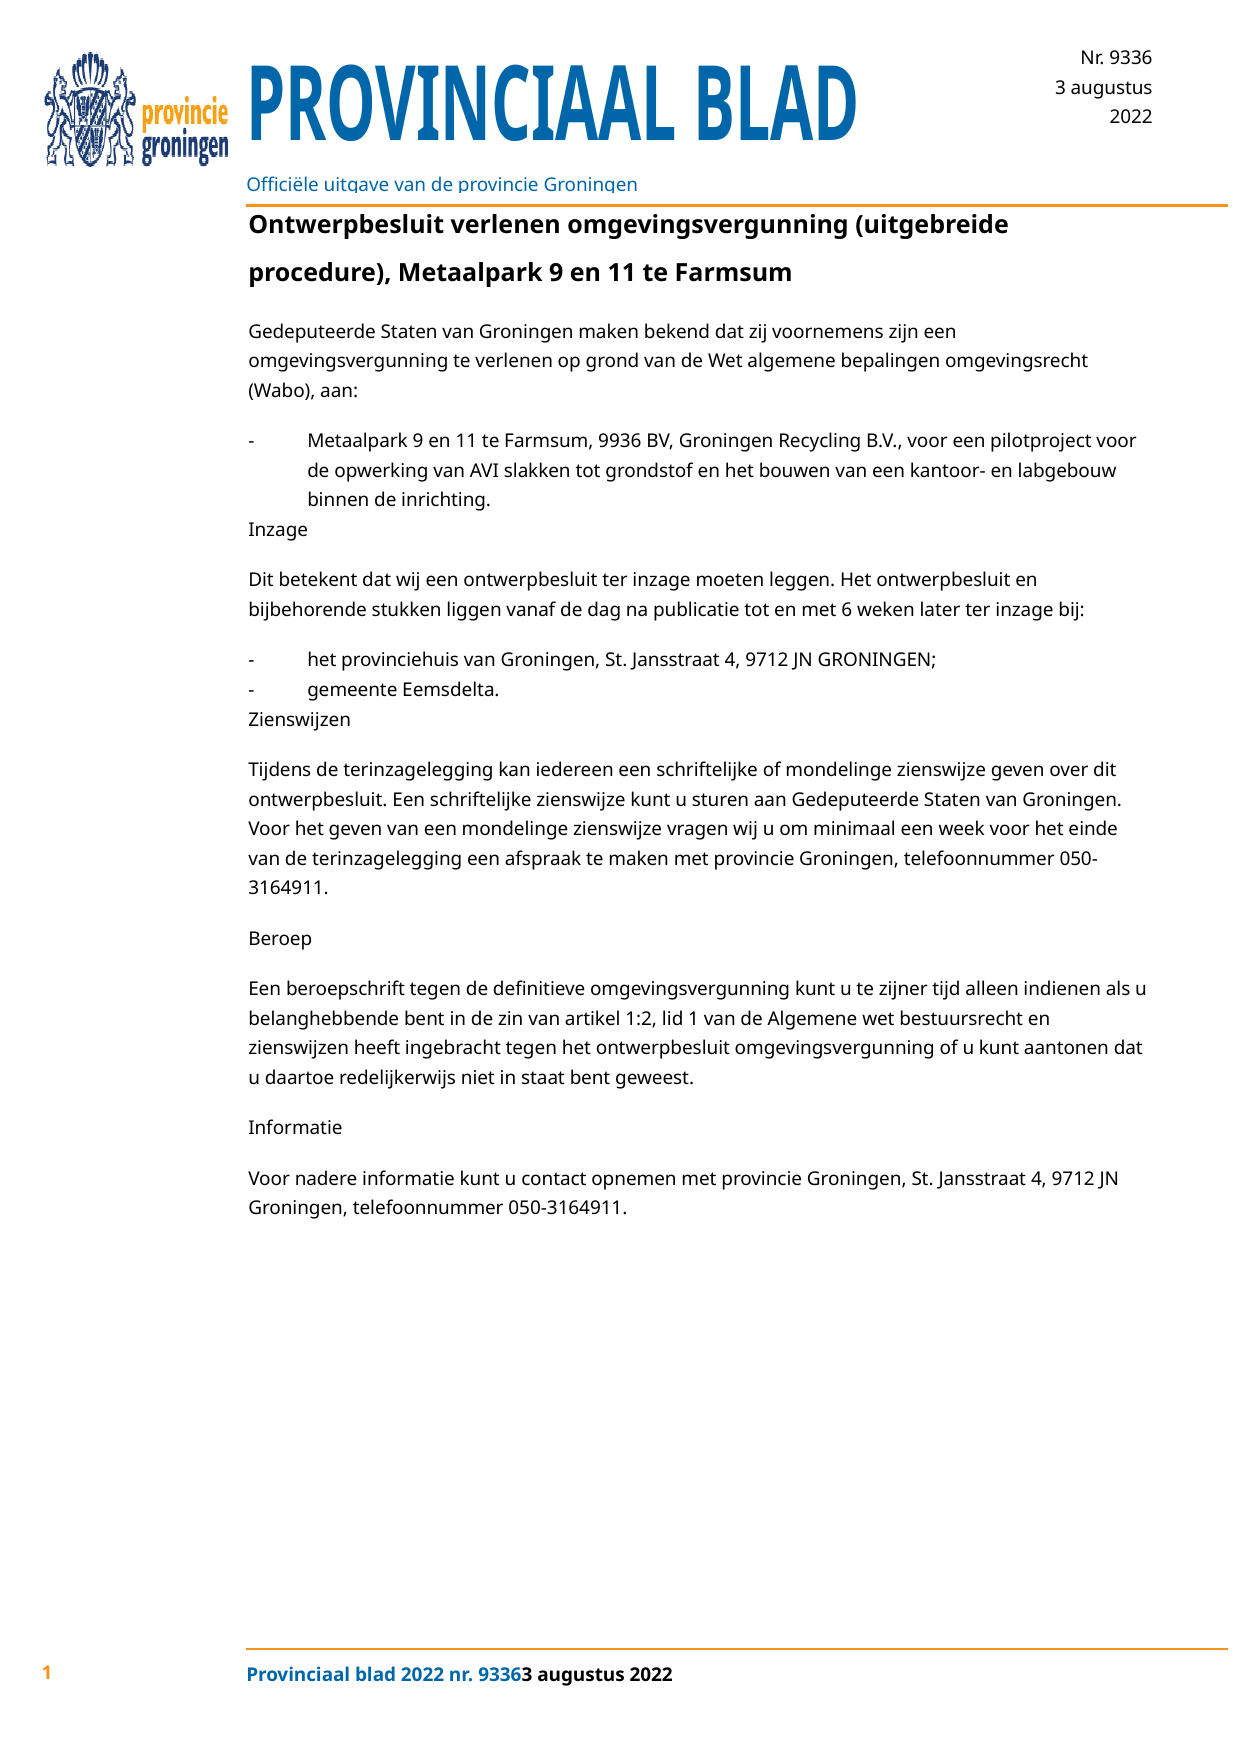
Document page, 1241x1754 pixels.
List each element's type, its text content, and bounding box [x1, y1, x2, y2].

picture [41, 47, 231, 172]
text Voor nadere informatie kunt u contact opnemen met provincie Groningen, St. Jansstraat 4, 9712 JN Groningen, telefoonnummer 050-3164911. [248, 1165, 1152, 1220]
text Tijdens de terinzagelegging kan iedereen een schriftelijke of mondelinge zienswijze geven over dit ontwerpbesluit. Een schriftelijke zienswijze kunt u sturen aan Gedeputeerde Staten van Groningen. Voor het geven van een mondelinge zienswijze vragen wij u om minimaal een week voor het einde van de terinzagelegging een afspraak te maken met provincie Groningen, telefoonnummer 050-3164911. [248, 756, 1152, 900]
text Ontwerpbesluit verlenen omgevingsvergunning (uitgebreide procedure), Metaalpark 9 en 11 te Farmsum [248, 207, 1152, 288]
text Zienswijzen [248, 706, 1152, 732]
text Beroep [248, 925, 1152, 951]
text Gedeputeerde Staten van Groningen maken bekend dat zij voornemens zijn een omgevingsvergunning te verlenen op grond van de Wet algemene bepalingen omgevingsrecht (Wabo), aan: [248, 318, 1152, 403]
text Inzage [248, 516, 1152, 542]
list gemeente Eemsdelta. [248, 676, 1152, 702]
list het provinciehuis van Groningen, St. Jansstraat 4, 9712 JN GRONINGEN; [248, 647, 1152, 672]
text Dit betekent dat wij een ontwerpbesluit ter inzage moeten leggen. Het ontwerpbesluit en bijbehorende stukken liggen vanaf de dag na publicatie tot en met 6 weken later ter inzage bij: [248, 567, 1152, 622]
text Een beroepschrift tegen de definitieve omgevingsvergunning kunt u te zijner tijd alleen indienen als u belanghebbende bent in de zin van artikel 1:2, lid 1 van de Algemene wet bestuursrecht en zienswijzen heeft ingebracht tegen het ontwerpbesluit omgevingsvergunning of u kunt aantonen dat u daartoe redelijkerwijs niet in staat bent geweest. [248, 975, 1152, 1090]
list Metaalpark 9 en 11 te Farmsum, 9936 BV, Groningen Recycling B.V., voor een pilotproject voor de opwerking van AVI slakken tot grondstof en het bouwen van een kantoor- en labgebouw binnen de inrichting. [248, 427, 1152, 512]
text Informatie [248, 1114, 1152, 1140]
